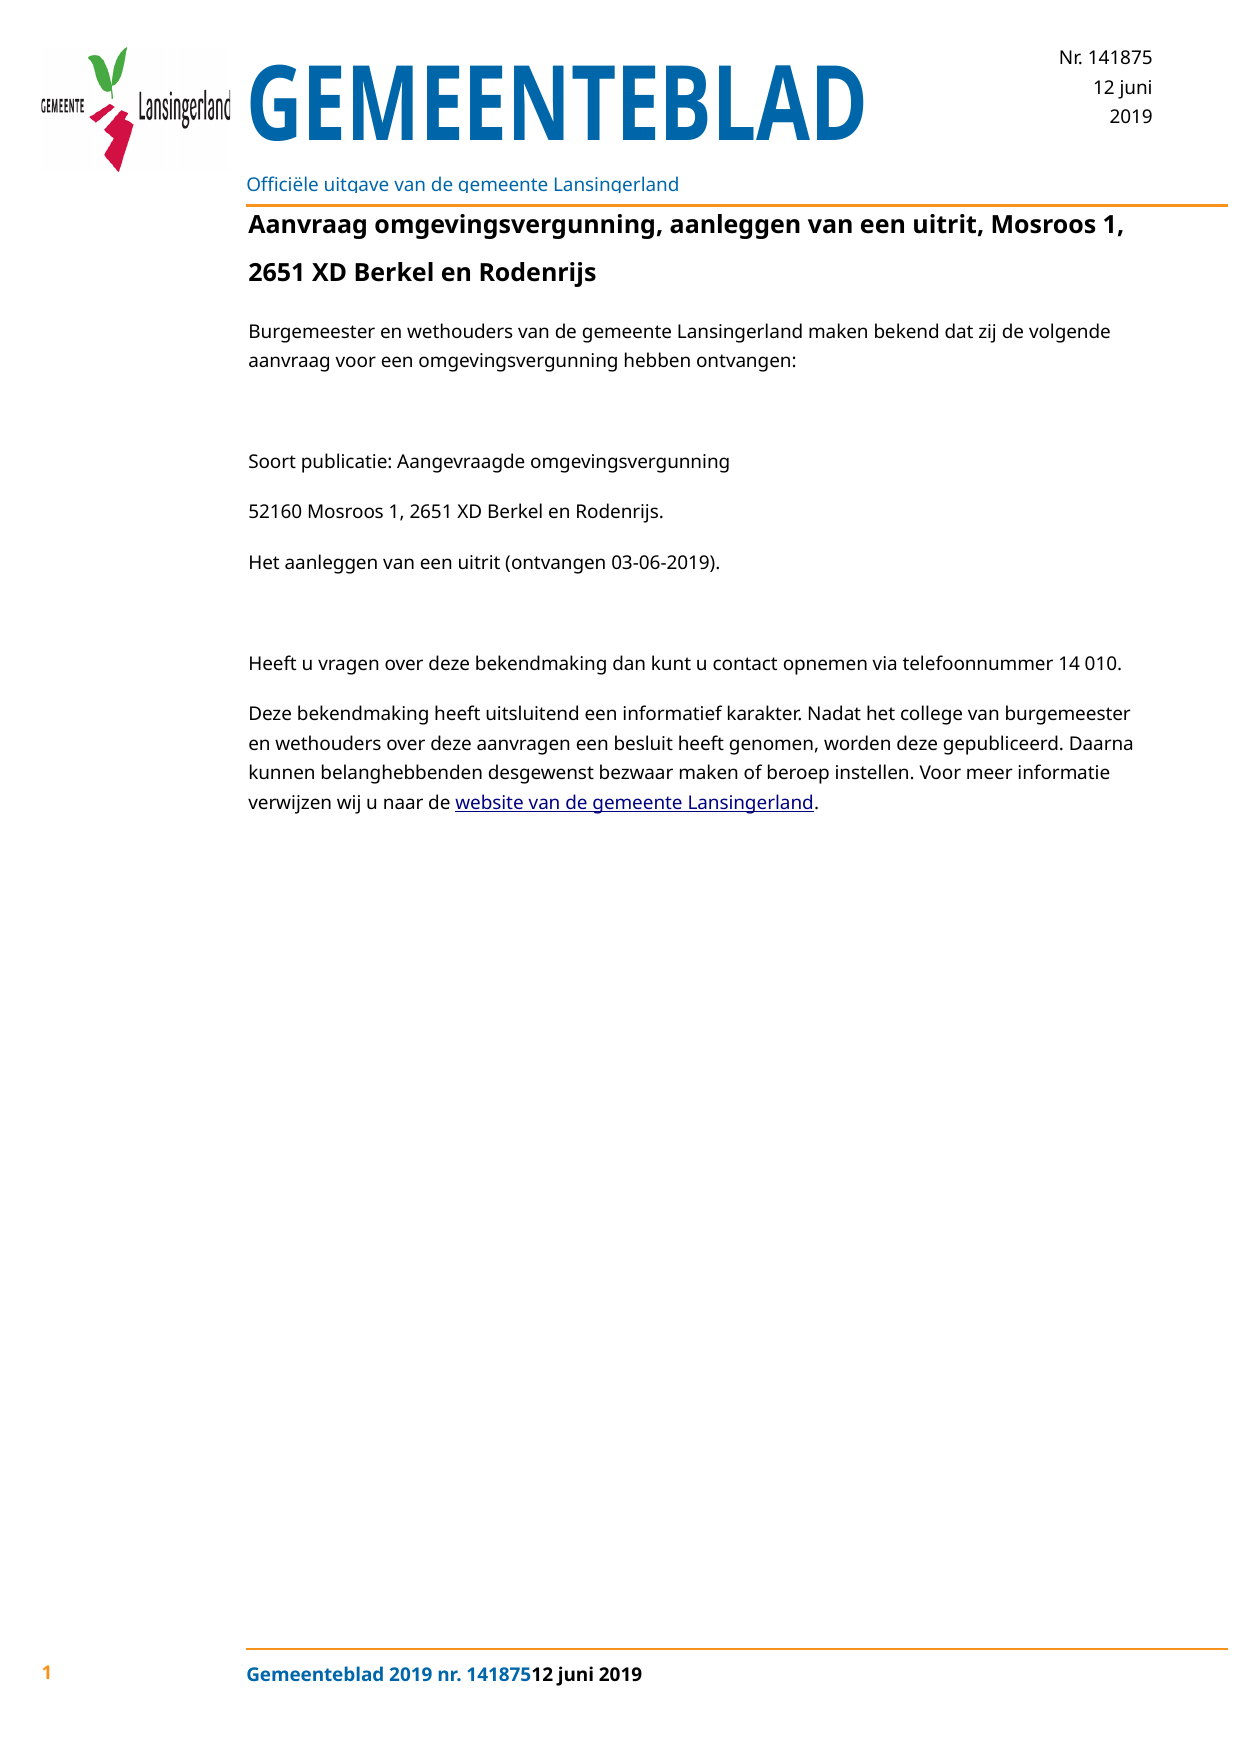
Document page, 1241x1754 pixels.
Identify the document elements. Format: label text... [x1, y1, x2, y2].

text Soort publicatie: Aangevraagde omgevingsvergunning [248, 448, 1152, 474]
text 52160 Mosroos 1, 2651 XD Berkel en Rodenrijs. [248, 499, 1152, 524]
text Het aanleggen van een uitrit (ontvangen 03-06-2019). [248, 549, 1152, 575]
picture [41, 47, 231, 172]
text Deze bekendmaking heeft uitsluitend een informatief karakter. Nadat het college van burgemeester en wethouders over deze aanvragen een besluit heeft genomen, worden deze gepubliceerd. Daarna kunnen belanghebbenden desgewenst bezwaar maken of beroep instellen. Voor meer informatie verwijzen wij u naar de website van de gemeente Lansingerland. [248, 700, 1152, 815]
text Aanvraag omgevingsvergunning, aanleggen van een uitrit, Mosroos 1, 2651 XD Berkel en Rodenrijs [248, 207, 1152, 288]
text Burgemeester en wethouders van de gemeente Lansingerland maken bekend dat zij de volgende aanvraag voor een omgevingsvergunning hebben ontvangen: [248, 318, 1152, 373]
text Heeft u vragen over deze bekendmaking dan kunt u contact opnemen via telefoonnummer 14 010. [248, 650, 1152, 676]
